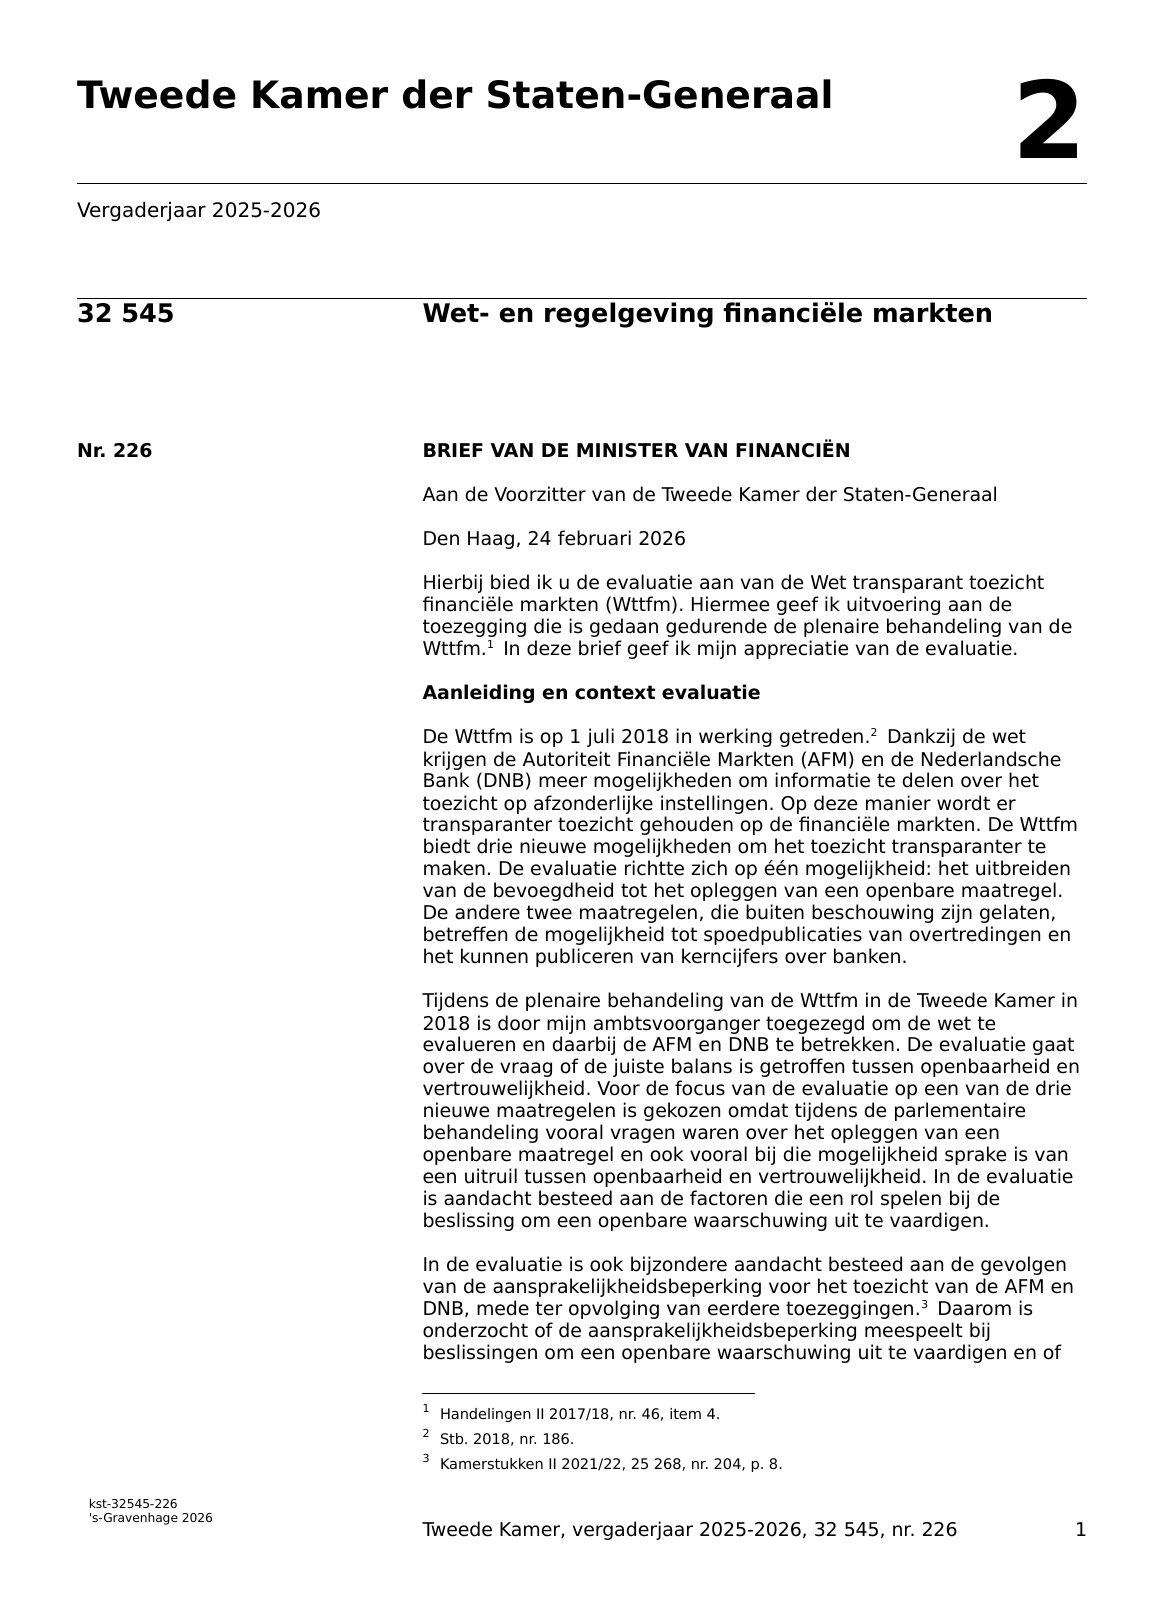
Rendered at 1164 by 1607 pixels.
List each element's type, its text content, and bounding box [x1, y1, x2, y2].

text Handelingen II 2017/18, nr. 46, item 4. [422, 1402, 1087, 1424]
table_header 2 [886, 59, 1087, 183]
subtitle Nr. 226 BRIEF VAN DE MINISTER VAN FINANCIËN [77, 440, 1087, 462]
subtitle Aanleiding en context evaluatie [422, 682, 1087, 704]
text Hierbij bied ik u de evaluatie aan van de Wet transparant toezicht financiële markten (Wttfm). Hiermee geef ik uitvoering aan de toezegging die is gedaan gedurende de plenaire behandeling van de Wttfm. In deze brief geef ik mijn appreciatie van de evaluatie. [422, 572, 1087, 660]
table_cell Vergaderjaar 2025-2026 [77, 184, 1087, 298]
text 's-Gravenhage 2026 [88, 1511, 323, 1525]
text De Wttfm is op 1 juli 2018 in werking getreden. Dankzij de wet krijgen de Autoriteit Financiële Markten (AFM) en de Nederlandsche Bank (DNB) meer mogelijkheden om informatie te delen over het toezicht op afzonderlijke instellingen. Op deze manier wordt er transparanter toezicht gehouden op de financiële markten. De Wttfm biedt drie nieuwe mogelijkheden om het toezicht transparanter te maken. De evaluatie richtte zich op één mogelijkheid: het uitbreiden van de bevoegdheid tot het opleggen van een openbare maatregel. De andere twee maatregelen, die buiten beschouwing zijn gelaten, betreffen de mogelijkheid tot spoedpublicaties van overtredingen en het kunnen publiceren van kerncijfers over banken. [422, 726, 1087, 968]
table_header Tweede Kamer der Staten-Generaal [77, 59, 886, 183]
text In de evaluatie is ook bijzondere aandacht besteed aan de gevolgen van de aansprakelijkheidsbeperking voor het toezicht van de AFM en DNB, mede ter opvolging van eerdere toezeggingen. Daarom is onderzocht of de aansprakelijkheidsbeperking meespeelt bij beslissingen om een openbare waarschuwing uit te vaardigen en of [422, 1254, 1087, 1364]
text Kamerstukken II 2021/22, 25 268, nr. 204, p. 8. [422, 1452, 1087, 1474]
text Stb. 2018, nr. 186. [422, 1427, 1087, 1449]
subtitle 32 545 Wet- en regelgeving financiële markten [77, 299, 1087, 329]
text Aan de Voorzitter van de Tweede Kamer der Staten-Generaal [422, 484, 1087, 506]
text Den Haag, 24 februari 2026 [422, 528, 1087, 550]
text kst-32545-226 [88, 1497, 323, 1511]
text Tijdens de plenaire behandeling van de Wttfm in de Tweede Kamer in 2018 is door mijn ambtsvoorganger toegezegd om de wet te evalueren en daarbij de AFM en DNB te betrekken. De evaluatie gaat over de vraag of de juiste balans is getroffen tussen openbaarheid en vertrouwelijkheid. Voor de focus van de evaluatie op een van de drie nieuwe maatregelen is gekozen omdat tijdens de parlementaire behandeling vooral vragen waren over het opleggen van een openbare maatregel en ook vooral bij die mogelijkheid sprake is van een uitruil tussen openbaarheid en vertrouwelijkheid. In de evaluatie is aandacht besteed aan de factoren die een rol spelen bij de beslissing om een openbare waarschuwing uit te vaardigen. [422, 990, 1087, 1232]
